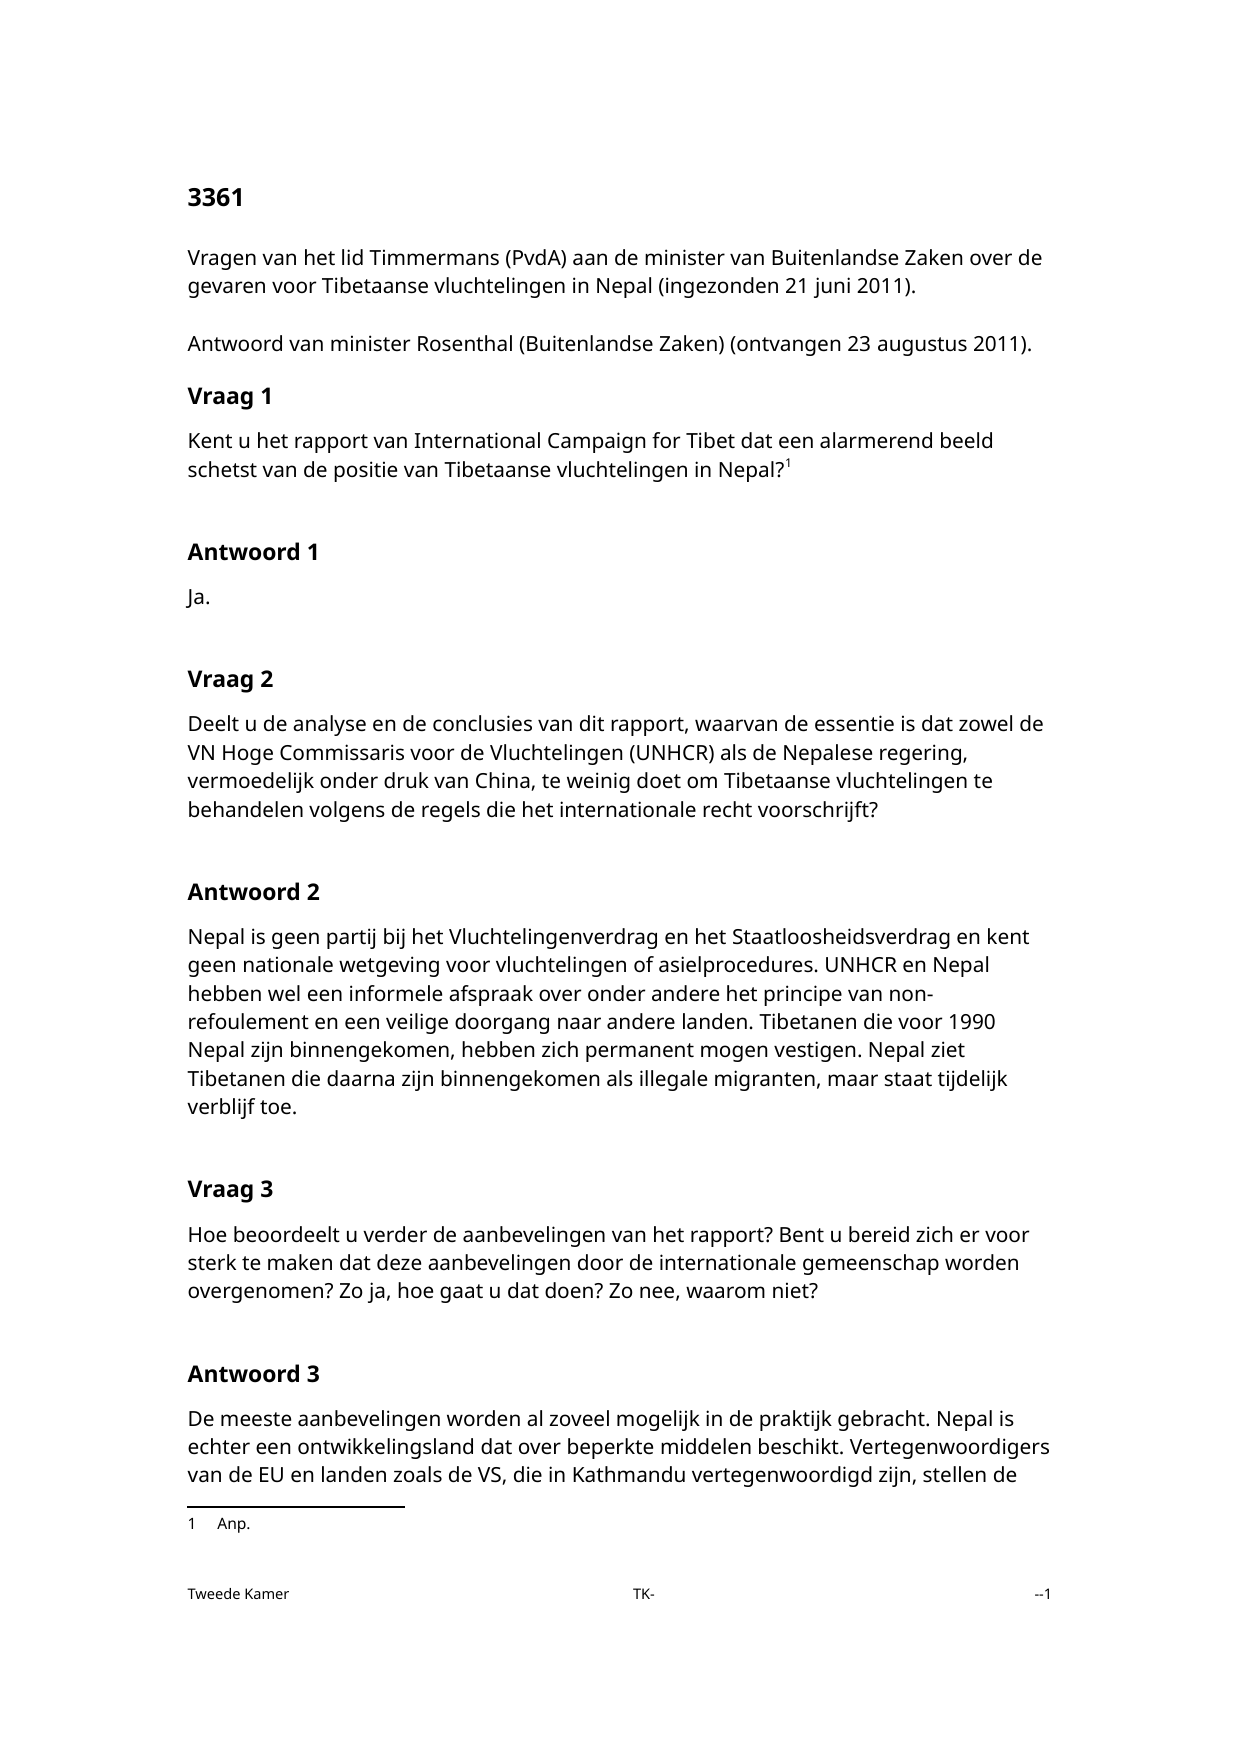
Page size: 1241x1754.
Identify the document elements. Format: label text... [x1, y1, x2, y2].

text De meeste aanbevelingen worden al zoveel mogelijk in de praktijk gebracht. Nepal is echter een ontwikkelingsland dat over beperkte middelen beschikt. Vertegenwoordigers van de EU en landen zoals de VS, die in Kathmandu vertegenwoordigd zijn, stellen de [187, 1404, 1053, 1489]
subtitle Vraag 1 [187, 380, 1053, 412]
text Anp. [187, 1506, 1053, 1534]
text Nepal is geen partij bij het Vluchtelingenverdrag en het Staatloosheidsverdrag en kent geen nationale wetgeving voor vluchtelingen of asielprocedures. UNHCR en Nepal hebben wel een informele afspraak over onder andere het principe van non-refoulement en een veilige doorgang naar andere landen. Tibetanen die voor 1990 Nepal zijn binnengekomen, hebben zich permanent mogen vestigen. Nepal ziet Tibetanen die daarna zijn binnengekomen als illegale migranten, maar staat tijdelijk verblijf toe. [187, 922, 1053, 1121]
subtitle Vraag 3 [187, 1173, 1053, 1205]
subtitle Antwoord 1 [187, 536, 1053, 567]
text Deelt u de analyse en de conclusies van dit rapport, waarvan de essentie is dat zowel de VN Hoge Commissaris voor de Vluchtelingen (UNHCR) als de Nepalese regering, vermoedelijk onder druk van China, te weinig doet om Tibetaanse vluchtelingen te behandelen volgens de regels die het internationale recht voorschrijft? [187, 709, 1053, 823]
text Antwoord van minister Rosenthal (Buitenlandse Zaken) (ontvangen 23 augustus 2011). [187, 329, 1053, 358]
subtitle Antwoord 3 [187, 1357, 1053, 1389]
subtitle Vraag 2 [187, 663, 1053, 694]
text Vragen van het lid Timmermans (PvdA) aan de minister van Buitenlandse Zaken over de gevaren voor Tibetaanse vluchtelingen in Nepal (ingezonden 21 juni 2011). [187, 243, 1053, 300]
text 3361 [187, 179, 1053, 213]
subtitle Antwoord 2 [187, 876, 1053, 907]
text Ja. [187, 582, 1053, 611]
text Hoe beoordeelt u verder de aanbevelingen van het rapport? Bent u bereid zich er voor sterk te maken dat deze aanbevelingen door de internationale gemeenschap worden overgenomen? Zo ja, hoe gaat u dat doen? Zo nee, waarom niet? [187, 1220, 1053, 1305]
text Kent u het rapport van International Campaign for Tibet dat een alarmerend beeld schetst van de positie van Tibetaanse vluchtelingen in Nepal? [187, 427, 1053, 483]
